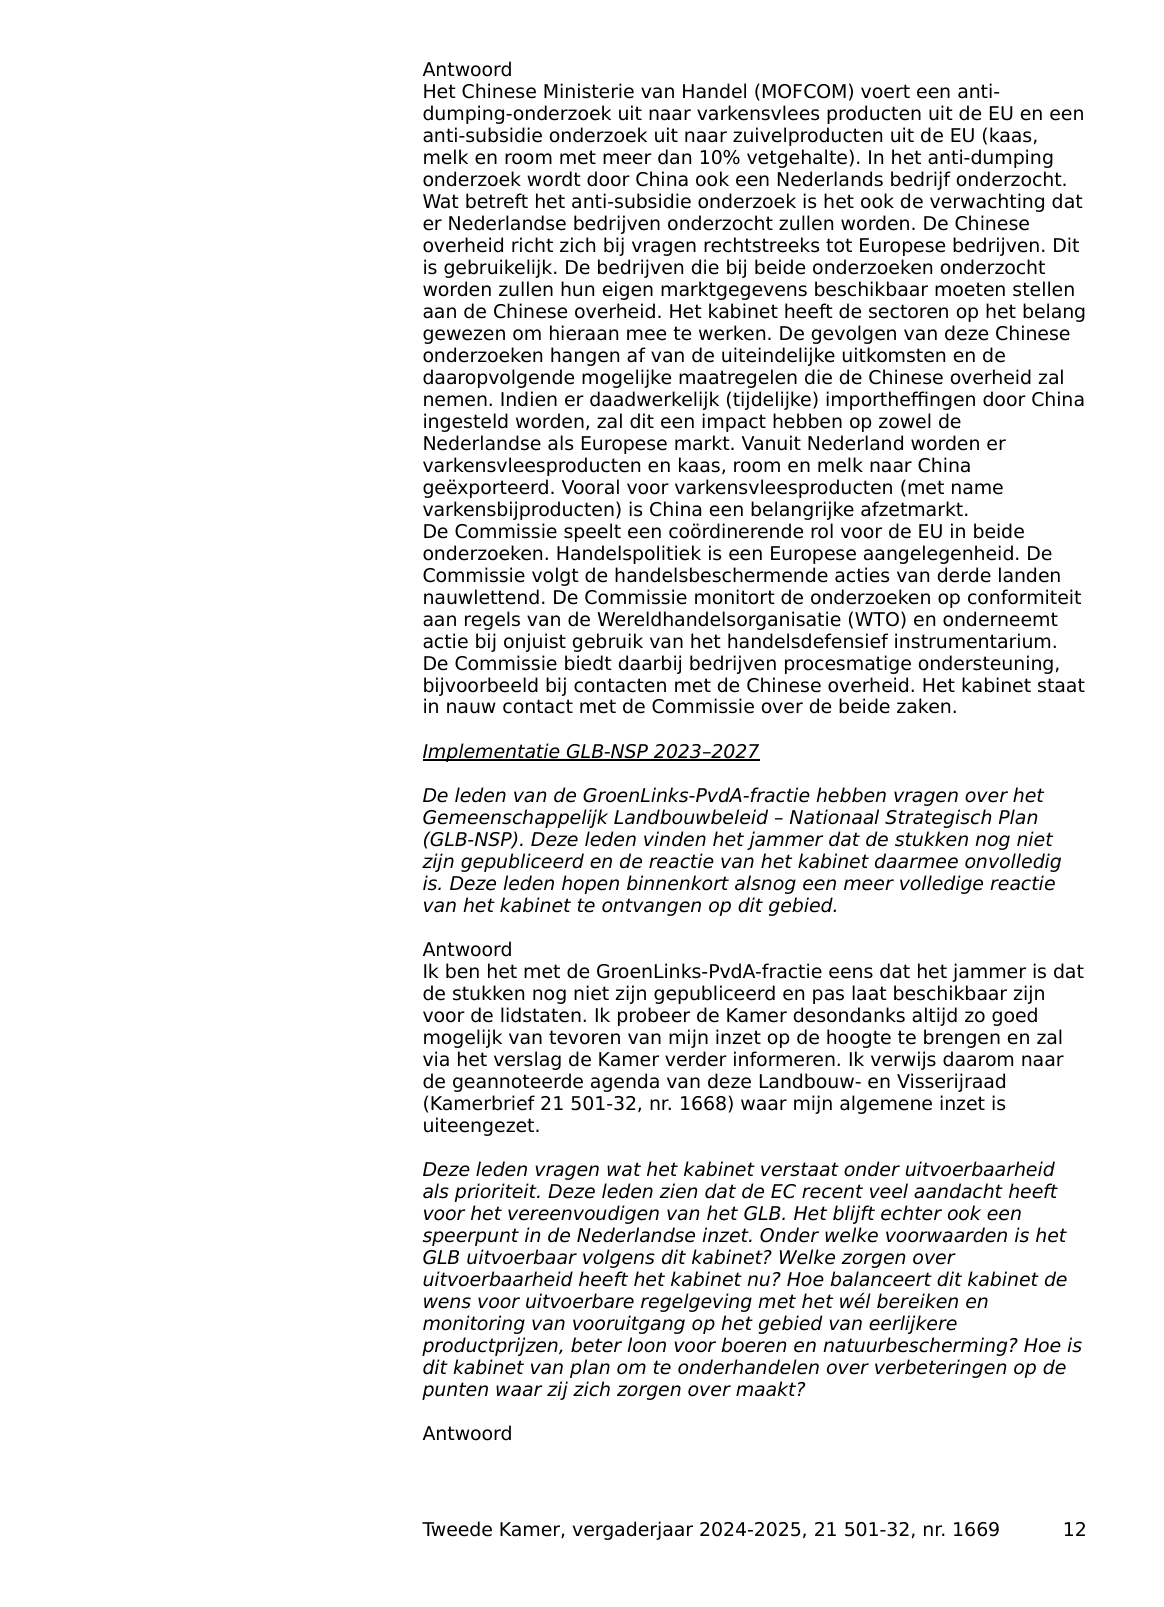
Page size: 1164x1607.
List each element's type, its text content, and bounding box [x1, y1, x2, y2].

text De Commissie speelt een coördinerende rol voor de EU in beide onderzoeken. Handelspolitiek is een Europese aangelegenheid. De Commissie volgt de handelsbeschermende acties van derde landen nauwlettend. De Commissie monitort de onderzoeken op conformiteit aan regels van de Wereldhandelsorganisatie (WTO) en onderneemt actie bij onjuist gebruik van het handelsdefensief instrumentarium. De Commissie biedt daarbij bedrijven procesmatige ondersteuning, bijvoorbeeld bij contacten met de Chinese overheid. Het kabinet staat in nauw contact met de Commissie over de beide zaken. [422, 521, 1087, 718]
text Deze leden vragen wat het kabinet verstaat onder uitvoerbaarheid als prioriteit. Deze leden zien dat de EC recent veel aandacht heeft voor het vereenvoudigen van het GLB. Het blijft echter ook een speerpunt in de Nederlandse inzet. Onder welke voorwaarden is het GLB uitvoerbaar volgens dit kabinet? Welke zorgen over uitvoerbaarheid heeft het kabinet nu? Hoe balanceert dit kabinet de wens voor uitvoerbare regelgeving met het wél bereiken en monitoring van vooruitgang op het gebied van eerlijkere productprijzen, beter loon voor boeren en natuurbescherming? Hoe is dit kabinet van plan om te onderhandelen over verbeteringen op de punten waar zij zich zorgen over maakt? [422, 1159, 1087, 1401]
subtitle Implementatie GLB-NSP 2023–2027 [422, 741, 1087, 763]
text Antwoord [422, 59, 1087, 81]
text Antwoord [422, 939, 1087, 961]
text De leden van de GroenLinks-PvdA-fractie hebben vragen over het Gemeenschappelijk Landbouwbeleid – Nationaal Strategisch Plan (GLB-NSP). Deze leden vinden het jammer dat de stukken nog niet zijn gepubliceerd en de reactie van het kabinet daarmee onvolledig is. Deze leden hopen binnenkort alsnog een meer volledige reactie van het kabinet te ontvangen op dit gebied. [422, 785, 1087, 917]
text Het Chinese Ministerie van Handel (MOFCOM) voert een anti-dumping-onderzoek uit naar varkensvlees producten uit de EU en een anti-subsidie onderzoek uit naar zuivelproducten uit de EU (kaas, melk en room met meer dan 10% vetgehalte). In het anti-dumping onderzoek wordt door China ook een Nederlands bedrijf onderzocht. Wat betreft het anti-subsidie onderzoek is het ook de verwachting dat er Nederlandse bedrijven onderzocht zullen worden. De Chinese overheid richt zich bij vragen rechtstreeks tot Europese bedrijven. Dit is gebruikelijk. De bedrijven die bij beide onderzoeken onderzocht worden zullen hun eigen marktgegevens beschikbaar moeten stellen aan de Chinese overheid. Het kabinet heeft de sectoren op het belang gewezen om hieraan mee te werken. De gevolgen van deze Chinese onderzoeken hangen af van de uiteindelijke uitkomsten en de daaropvolgende mogelijke maatregelen die de Chinese overheid zal nemen. Indien er daadwerkelijk (tijdelijke) importheffingen door China ingesteld worden, zal dit een impact hebben op zowel de Nederlandse als Europese markt. Vanuit Nederland worden er varkensvleesproducten en kaas, room en melk naar China geëxporteerd. Vooral voor varkensvleesproducten (met name varkensbijproducten) is China een belangrijke afzetmarkt. [422, 81, 1087, 521]
text Antwoord [422, 1423, 1087, 1445]
text Ik ben het met de GroenLinks-PvdA-fractie eens dat het jammer is dat de stukken nog niet zijn gepubliceerd en pas laat beschikbaar zijn voor de lidstaten. Ik probeer de Kamer desondanks altijd zo goed mogelijk van tevoren van mijn inzet op de hoogte te brengen en zal via het verslag de Kamer verder informeren. Ik verwijs daarom naar de geannoteerde agenda van deze Landbouw- en Visserijraad (Kamerbrief 21 501-32, nr. 1668) waar mijn algemene inzet is uiteengezet. [422, 961, 1087, 1137]
